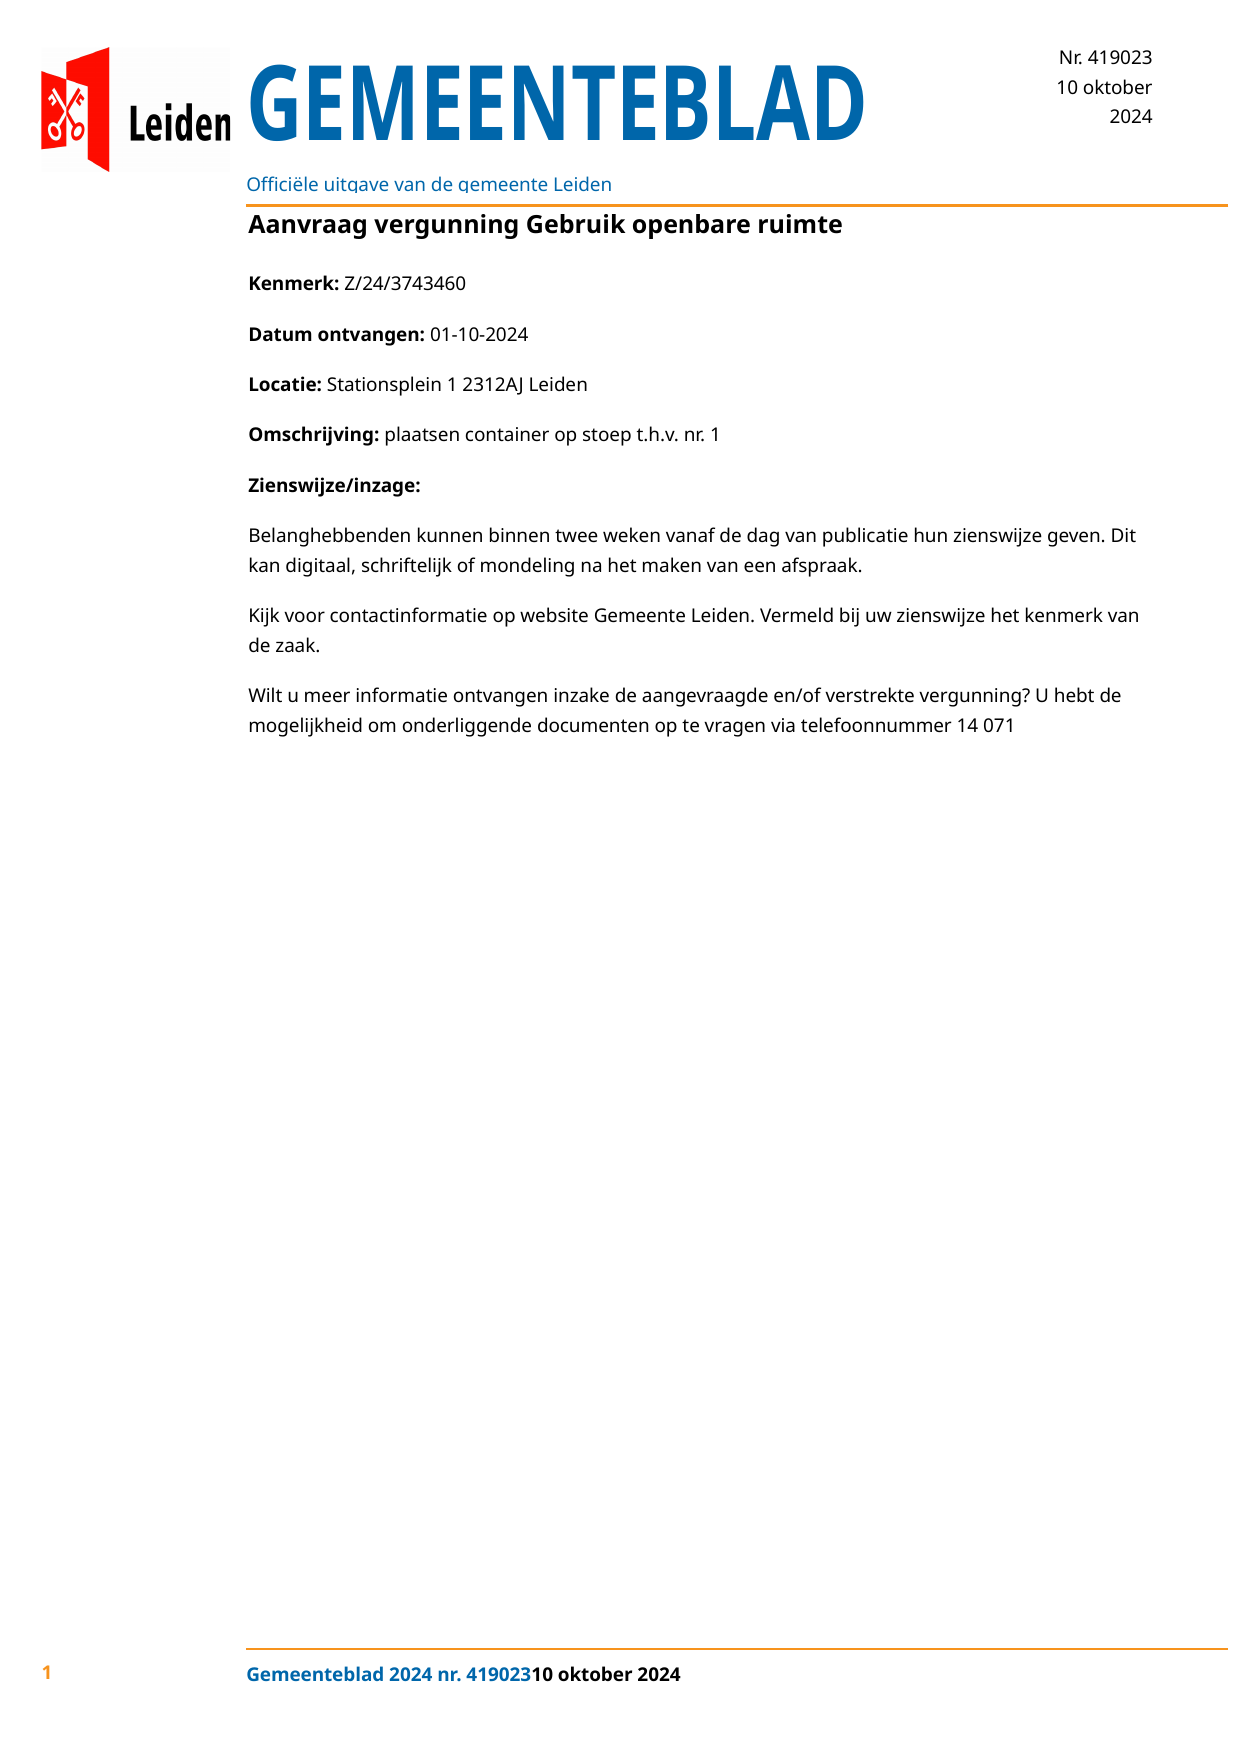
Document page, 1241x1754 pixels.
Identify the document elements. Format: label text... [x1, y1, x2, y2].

text Datum ontvangen: 01-10-2024 [248, 321, 1152, 346]
text Aanvraag vergunning Gebruik openbare ruimte [248, 207, 1152, 241]
text Zienswijze/inzage: [248, 472, 1152, 498]
text Kenmerk: Z/24/3743460 [248, 270, 1152, 296]
text Wilt u meer informatie ontvangen inzake de aangevraagde en/of verstrekte vergunning? U hebt de mogelijkheid om onderliggende documenten op te vragen via telefoonnummer 14 071 [248, 682, 1152, 738]
text Kijk voor contactinformatie op website Gemeente Leiden. Vermeld bij uw zienswijze het kenmerk van de zaak. [248, 602, 1152, 658]
text Belanghebbenden kunnen binnen twee weken vanaf de dag van publicatie hun zienswijze geven. Dit kan digitaal, schriftelijk of mondeling na het maken van een afspraak. [248, 522, 1152, 578]
picture [41, 47, 231, 172]
text Locatie: Stationsplein 1 2312AJ Leiden [248, 371, 1152, 397]
text Omschrijving: plaatsen container op stoep t.h.v. nr. 1 [248, 422, 1152, 447]
